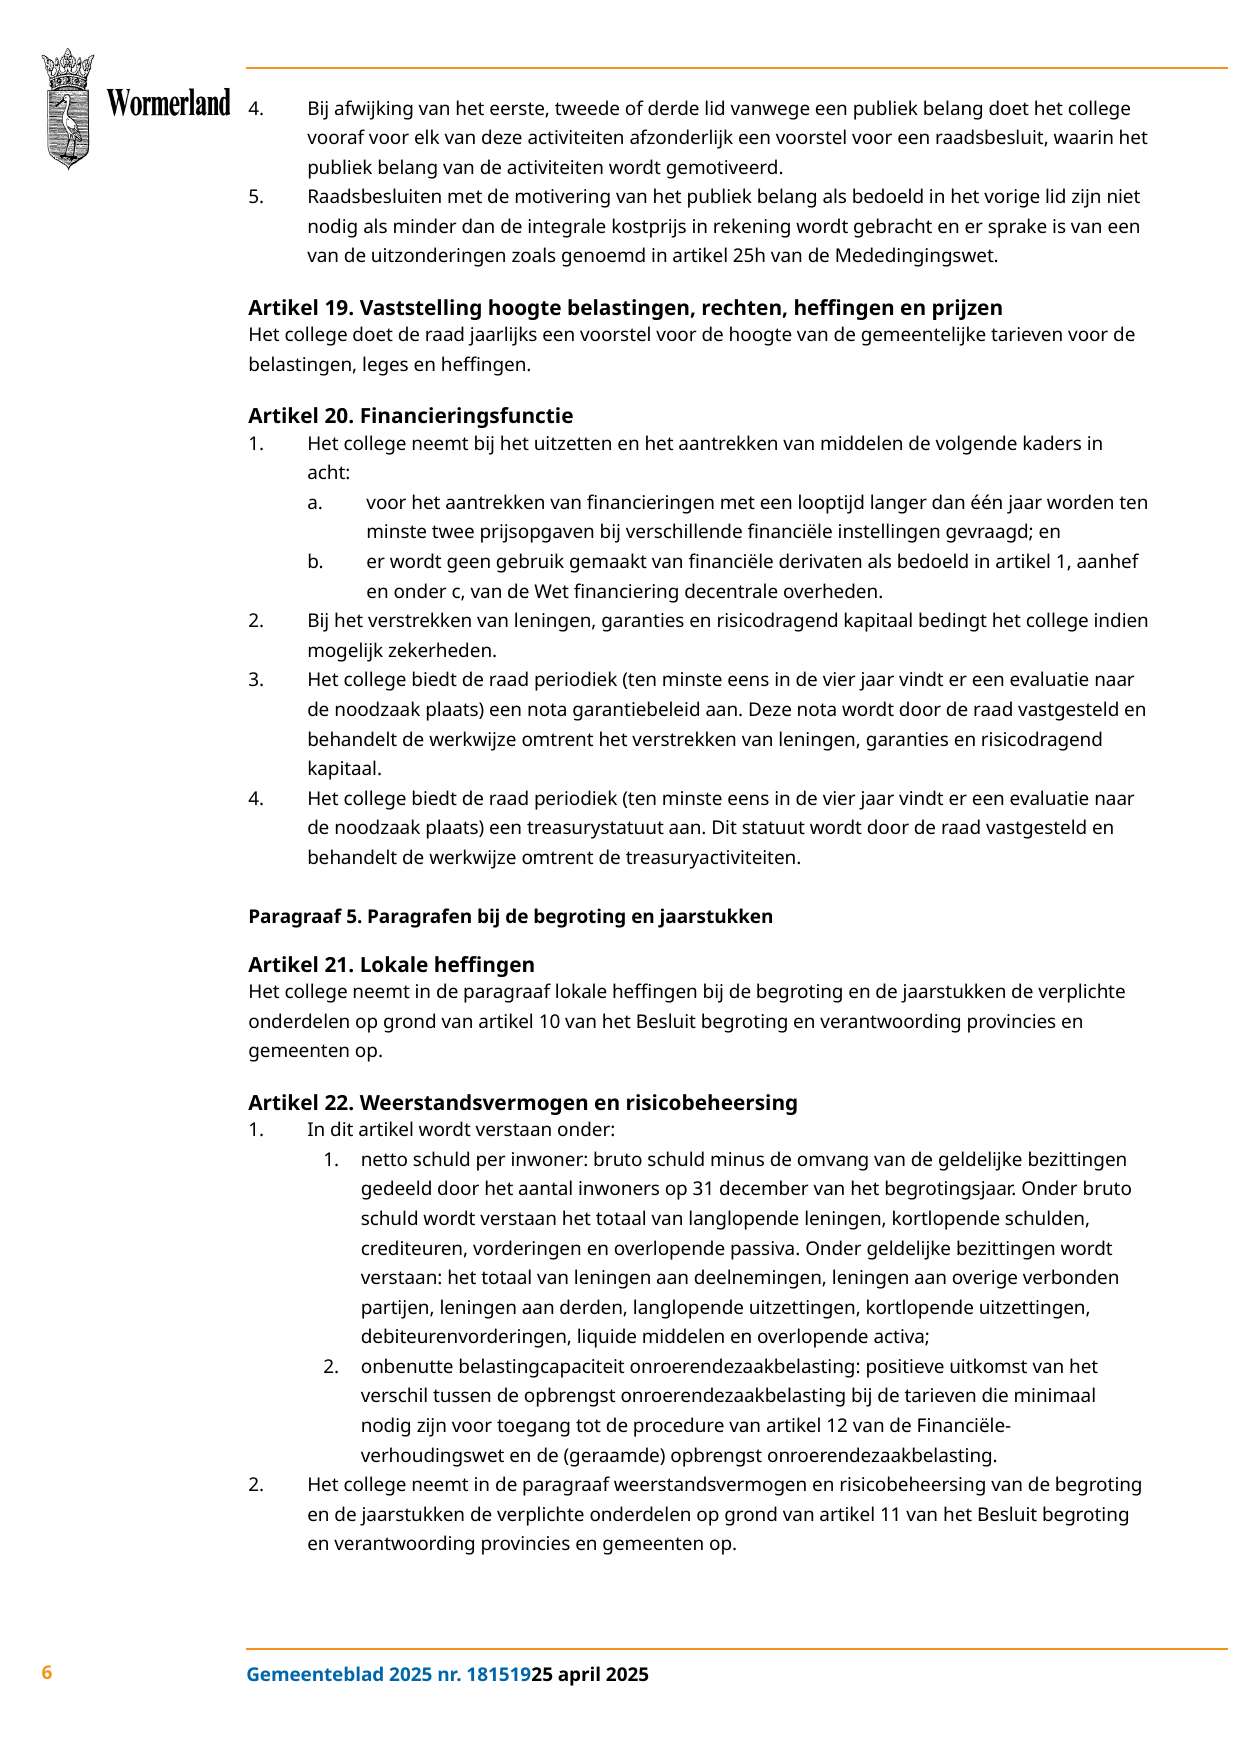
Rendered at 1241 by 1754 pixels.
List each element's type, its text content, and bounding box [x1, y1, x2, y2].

list In dit artikel wordt verstaan onder: [248, 1116, 1152, 1142]
list er wordt geen gebruik gemaakt van financiële derivaten als bedoeld in artikel 1, aanhef en onder c, van de Wet financiering decentrale overheden. [307, 548, 1152, 604]
list Bij het verstrekken van leningen, garanties en risicodragend kapitaal bedingt het college indien mogelijk zekerheden. [248, 607, 1152, 663]
text Artikel 22. Weerstandsvermogen en risicobeheersing [248, 1088, 1152, 1116]
list Het college biedt de raad periodiek (ten minste eens in de vier jaar vindt er een evaluatie naar de noodzaak plaats) een nota garantiebeleid aan. Deze nota wordt door de raad vastgesteld en behandelt de werkwijze omtrent het verstrekken van leningen, garanties en risicodragend kapitaal. [248, 667, 1152, 781]
text Artikel 19. Vaststelling hoogte belastingen, rechten, heffingen en prijzen [248, 293, 1152, 322]
list Raadsbesluiten met de motivering van het publiek belang als bedoeld in het vorige lid zijn niet nodig als minder dan de integrale kostprijs in rekening wordt gebracht en er sprake is van een van de uitzonderingen zoals genoemd in artikel 25h van de Mededingingswet. [248, 183, 1152, 268]
text Artikel 21. Lokale heffingen [248, 950, 1152, 978]
list onbenutte belastingcapaciteit onroerendezaakbelasting: positieve uitkomst van het verschil tussen de opbrengst onroerendezaakbelasting bij de tarieven die minimaal nodig zijn voor toegang tot de procedure van artikel 12 van de Financiële-verhoudingswet en de (geraamde) opbrengst onroerendezaakbelasting. [323, 1353, 1152, 1467]
picture [41, 47, 231, 172]
text Paragraaf 5. Paragrafen bij de begroting en jaarstukken [248, 903, 1152, 929]
list voor het aantrekken van financieringen met een looptijd langer dan één jaar worden ten minste twee prijsopgaven bij verschillende financiële instellingen gevraagd; en [307, 489, 1152, 544]
text Het college neemt in de paragraaf lokale heffingen bij de begroting en de jaarstukken de verplichte onderdelen op grond van artikel 10 van het Besluit begroting en verantwoording provincies en gemeenten op. [248, 978, 1152, 1063]
text Het college doet de raad jaarlijks een voorstel voor de hoogte van de gemeentelijke tarieven voor de belastingen, leges en heffingen. [248, 322, 1152, 377]
list Bij afwijking van het eerste, tweede of derde lid vanwege een publiek belang doet het college vooraf voor elk van deze activiteiten afzonderlijk een voorstel voor een raadsbesluit, waarin het publiek belang van de activiteiten wordt gemotiveerd. [248, 95, 1152, 180]
text Artikel 20. Financieringsfunctie [248, 402, 1152, 430]
list Het college neemt bij het uitzetten en het aantrekken van middelen de volgende kaders in acht: [248, 430, 1152, 485]
list Het college biedt de raad periodiek (ten minste eens in de vier jaar vindt er een evaluatie naar de noodzaak plaats) een treasurystatuut aan. Dit statuut wordt door de raad vastgesteld en behandelt de werkwijze omtrent de treasuryactiviteiten. [248, 785, 1152, 870]
list netto schuld per inwoner: bruto schuld minus de omvang van de geldelijke bezittingen gedeeld door het aantal inwoners op 31 december van het begrotingsjaar. Onder bruto schuld wordt verstaan het totaal van langlopende leningen, kortlopende schulden, crediteuren, vorderingen en overlopende passiva. Onder geldelijke bezittingen wordt verstaan: het totaal van leningen aan deelnemingen, leningen aan overige verbonden partijen, leningen aan derden, langlopende uitzettingen, kortlopende uitzettingen, debiteurenvorderingen, liquide middelen en overlopende activa; [323, 1146, 1152, 1349]
list Het college neemt in de paragraaf weerstandsvermogen en risicobeheersing van de begroting en de jaarstukken de verplichte onderdelen op grond van artikel 11 van het Besluit begroting en verantwoording provincies en gemeenten op. [248, 1471, 1152, 1556]
